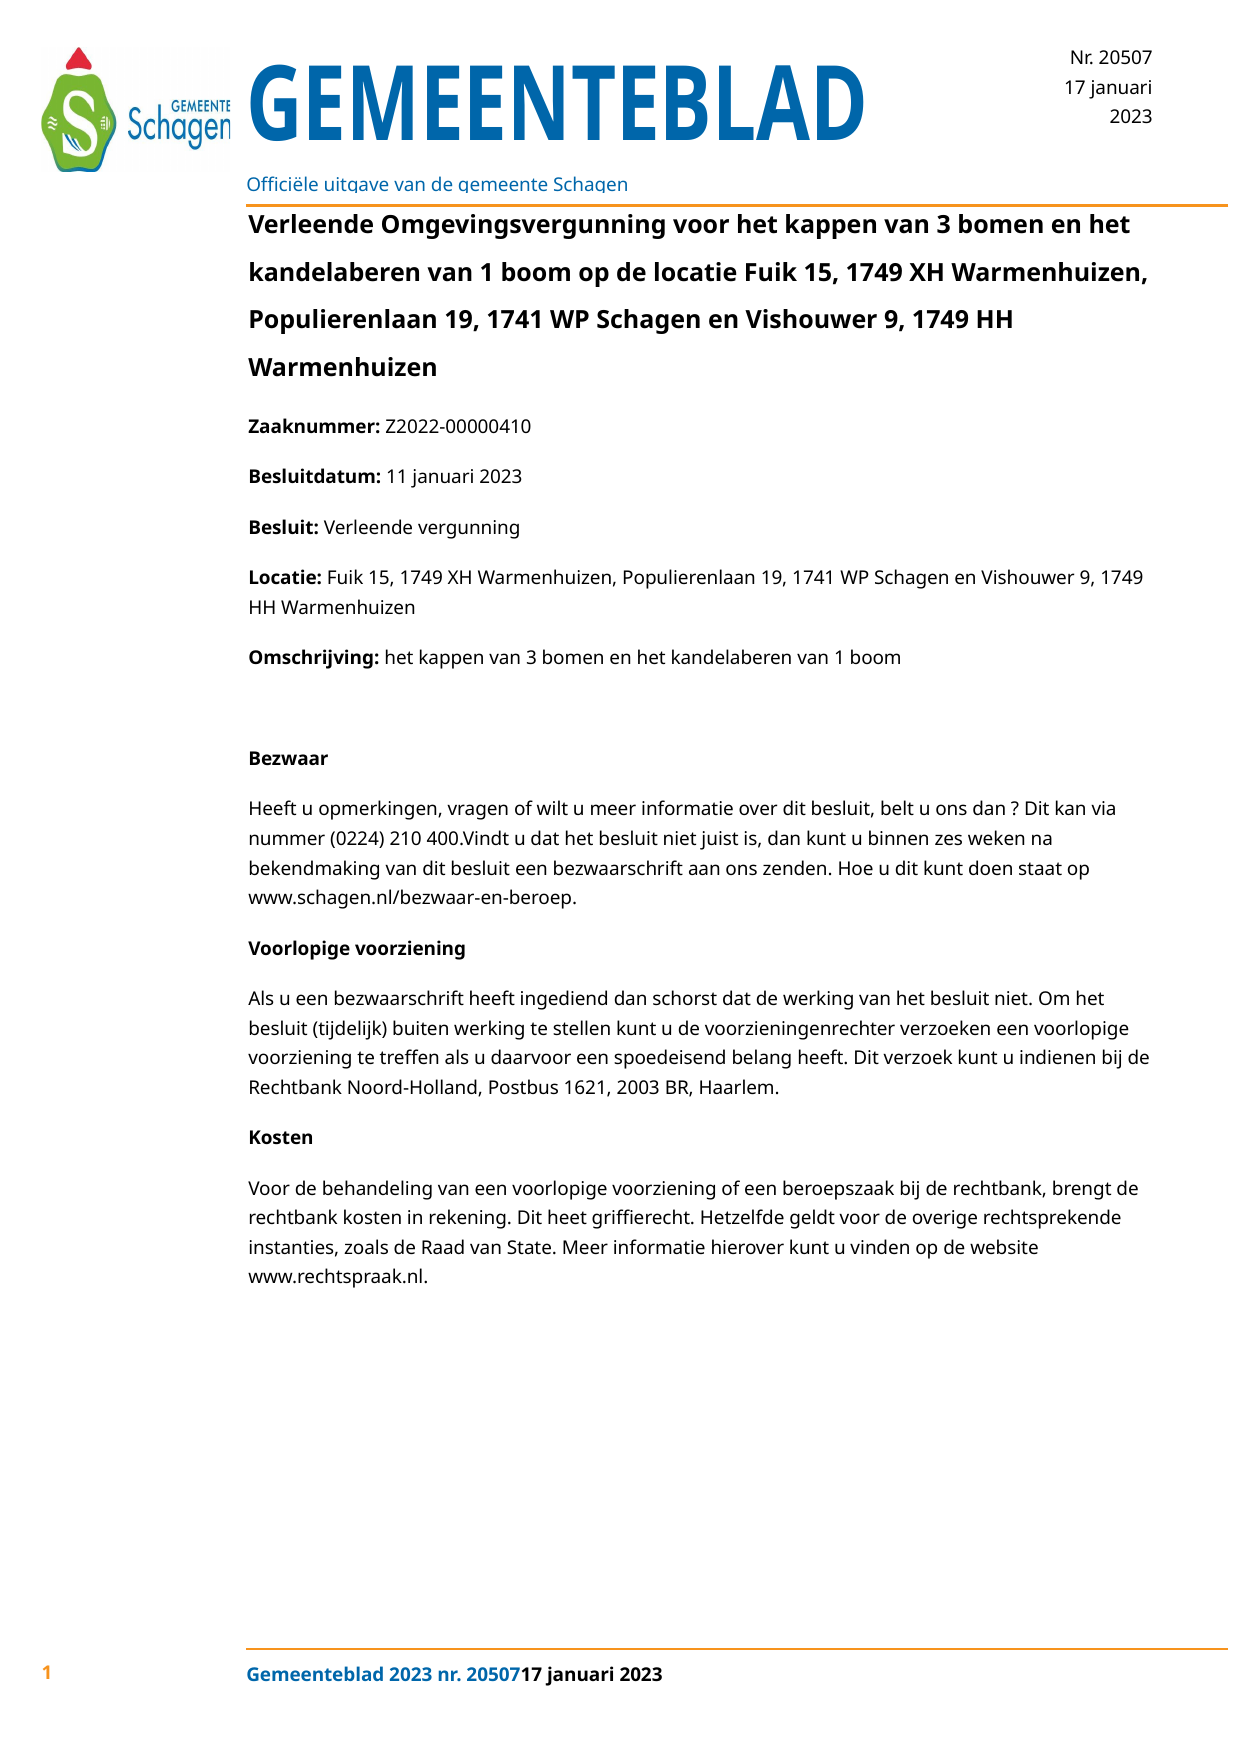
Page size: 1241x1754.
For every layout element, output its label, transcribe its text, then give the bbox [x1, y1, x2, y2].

text Verleende Omgevingsvergunning voor het kappen van 3 bomen en het kandelaberen van 1 boom op de locatie Fuik 15, 1749 XH Warmenhuizen, Populierenlaan 19, 1741 WP Schagen en Vishouwer 9, 1749 HH Warmenhuizen [248, 207, 1152, 384]
text Voor de behandeling van een voorlopige voorziening of een beroepszaak bij de rechtbank, brengt de rechtbank kosten in rekening. Dit heet griffierecht. Hetzelfde geldt voor de overige rechtsprekende instanties, zoals de Raad van State. Meer informatie hierover kunt u vinden op de website www.rechtspraak.nl. [248, 1175, 1152, 1289]
text Zaaknummer: Z2022-00000410 [248, 413, 1152, 439]
text Heeft u opmerkingen, vragen of wilt u meer informatie over dit besluit, belt u ons dan ? Dit kan via nummer (0224) 210 400.Vindt u dat het besluit niet juist is, dan kunt u binnen zes weken na bekendmaking van dit besluit een bezwaarschrift aan ons zenden. Hoe u dit kunt doen staat op www.schagen.nl/bezwaar-en-beroep. [248, 796, 1152, 910]
text Voorlopige voorziening [248, 935, 1152, 961]
text Kosten [248, 1124, 1152, 1150]
text Als u een bezwaarschrift heeft ingediend dan schorst dat de werking van het besluit niet. Om het besluit (tijdelijk) buiten werking te stellen kunt u de voorzieningenrechter verzoeken een voorlopige voorziening te treffen als u daarvoor een spoedeisend belang heeft. Dit verzoek kunt u indienen bij de Rechtbank Noord-Holland, Postbus 1621, 2003 BR, Haarlem. [248, 985, 1152, 1100]
text Locatie: Fuik 15, 1749 XH Warmenhuizen, Populierenlaan 19, 1741 WP Schagen en Vishouwer 9, 1749 HH Warmenhuizen [248, 564, 1152, 620]
text Bezwaar [248, 745, 1152, 771]
text Besluitdatum: 11 januari 2023 [248, 463, 1152, 489]
picture [41, 47, 231, 172]
text Omschrijving: het kappen van 3 bomen en het kandelaberen van 1 boom [248, 644, 1152, 670]
text Besluit: Verleende vergunning [248, 514, 1152, 540]
